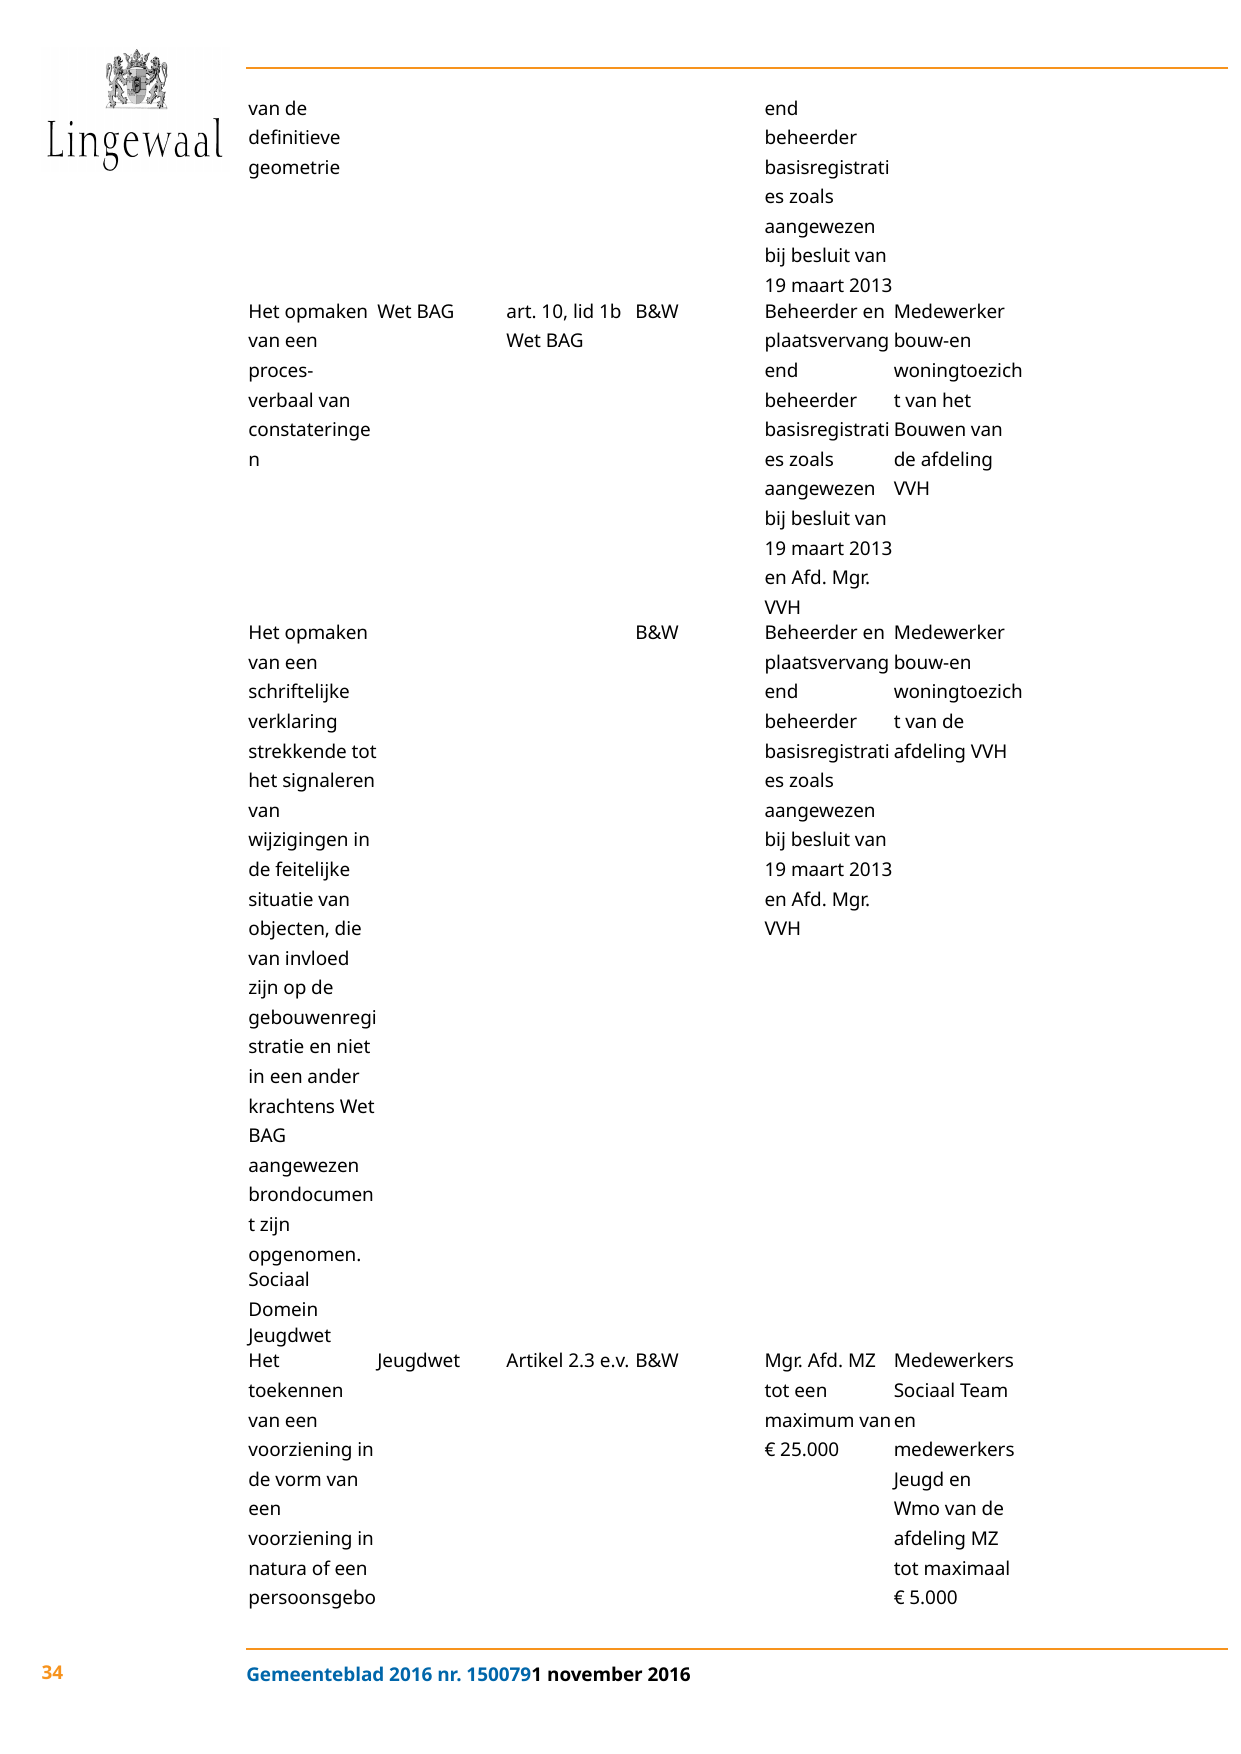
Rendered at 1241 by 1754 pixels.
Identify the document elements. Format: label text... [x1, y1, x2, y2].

table_cell Jeugdwet [377, 1348, 506, 1610]
table_cell [377, 1322, 506, 1348]
table_cell [1023, 1348, 1152, 1610]
table_cell [1023, 1267, 1152, 1322]
table_cell [1023, 1322, 1152, 1348]
table_cell Beheerder en plaatsvervangend beheerder basisregistraties zoals aangewezen bij besluit van 19 maart 2013 en Afd. Mgr. VVH [764, 298, 893, 619]
table_cell [377, 620, 506, 1267]
table_cell [377, 95, 506, 298]
table_cell [506, 1322, 635, 1348]
table_cell Artikel 2.3 e.v. [506, 1348, 635, 1610]
table_cell Medewerker bouw-en woningtoezicht van het Bouwen van de afdeling VVH [894, 298, 1022, 619]
table_cell end beheerder basisregistraties zoals aangewezen bij besluit van 19 maart 2013 [764, 95, 893, 298]
table_cell B&W [635, 620, 764, 1267]
table_cell [377, 1267, 506, 1322]
table_cell [764, 1322, 893, 1348]
table_cell [894, 95, 1022, 298]
table_cell [1023, 298, 1152, 619]
table_cell [894, 1322, 1022, 1348]
picture [41, 47, 231, 172]
table_cell Mgr. Afd. MZ tot een maximum van € 25.000 [764, 1348, 893, 1610]
table_cell Sociaal Domein [248, 1267, 377, 1322]
table_cell [635, 95, 764, 298]
table_cell Het toekennen van een voorziening in de vorm van een voorziening in natura of een persoonsgebo [248, 1348, 377, 1610]
table_cell B&W [635, 298, 764, 619]
table_cell Medewerkers Sociaal Team en medewerkers Jeugd en Wmo van de afdeling MZ tot maximaal € 5.000 [894, 1348, 1022, 1610]
table_cell Medewerker bouw-en woningtoezicht van de afdeling VVH [894, 620, 1022, 1267]
table_cell [506, 1267, 635, 1322]
table_cell [764, 1267, 893, 1322]
table_cell [1023, 620, 1152, 1267]
table_cell [1023, 95, 1152, 298]
table_cell [894, 1267, 1022, 1322]
table_cell Wet BAG [377, 298, 506, 619]
table_cell Jeugdwet [248, 1322, 377, 1348]
table_cell [506, 620, 635, 1267]
table_cell [506, 95, 635, 298]
table_cell B&W [635, 1348, 764, 1610]
table_cell Het opmaken van een proces-verbaal van constateringen [248, 298, 377, 619]
table_cell [635, 1267, 764, 1322]
table_cell Beheerder en plaatsvervangend beheerder basisregistraties zoals aangewezen bij besluit van 19 maart 2013 en Afd. Mgr. VVH [764, 620, 893, 1267]
table_cell art. 10, lid 1b Wet BAG [506, 298, 635, 619]
table_cell Het opmaken van een schriftelijke verklaring strekkende tot het signaleren van wijzigingen in de feitelijke situatie van objecten, die van invloed zijn op de gebouwenregistratie en niet in een ander krachtens Wet BAG aangewezen brondocument zijn opgenomen. [248, 620, 377, 1267]
table_cell [635, 1322, 764, 1348]
table_cell van de definitieve geometrie [248, 95, 377, 298]
